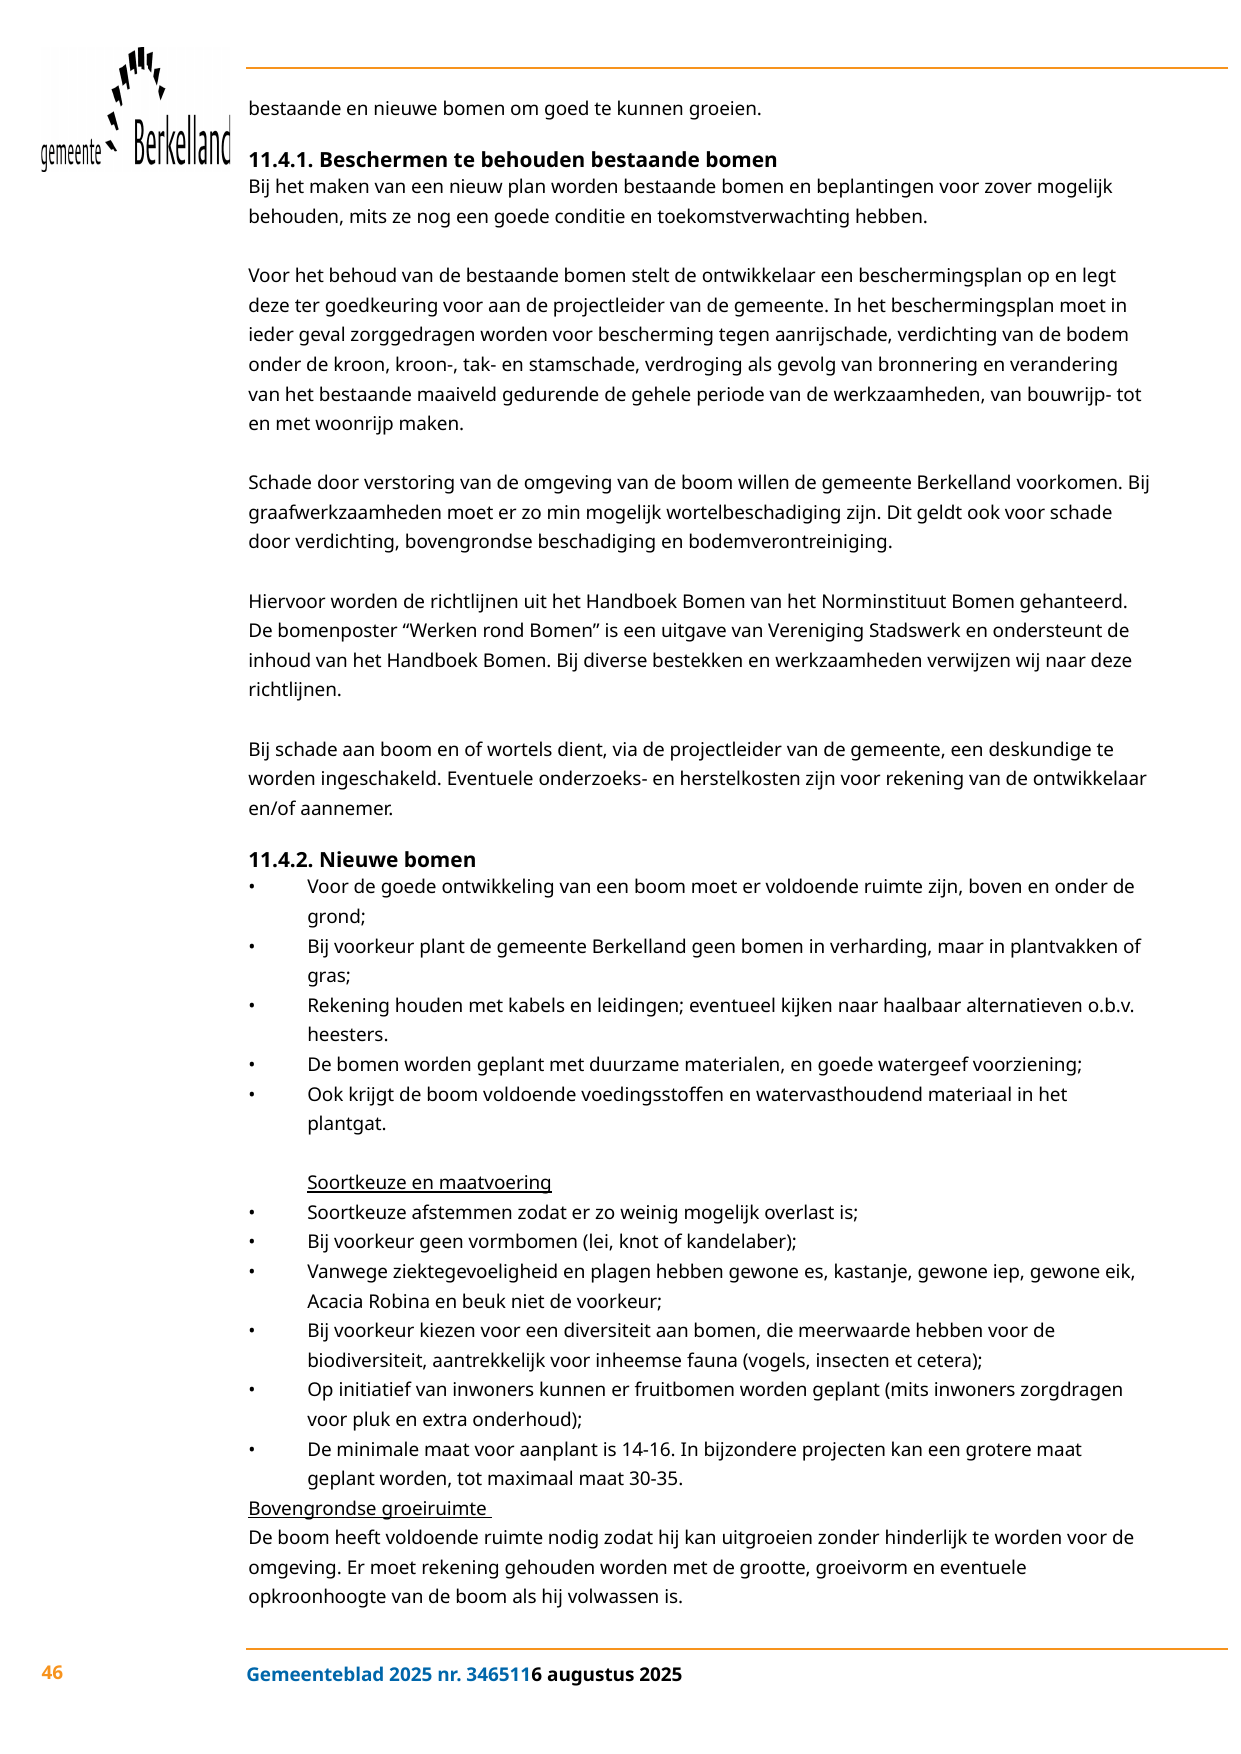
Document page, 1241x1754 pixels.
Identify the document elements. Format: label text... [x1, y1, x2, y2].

list Soortkeuze afstemmen zodat er zo weinig mogelijk overlast is; [248, 1199, 1152, 1225]
list De minimale maat voor aanplant is 14-16. In bijzondere projecten kan een grotere maat geplant worden, tot maximaal maat 30-35. [248, 1436, 1152, 1491]
list Bij voorkeur plant de gemeente Berkelland geen bomen in verharding, maar in plantvakken of gras; [248, 933, 1152, 988]
text De boom heeft voldoende ruimte nodig zodat hij kan uitgroeien zonder hinderlijk te worden voor de omgeving. Er moet rekening gehouden worden met de grootte, groeivorm en eventuele opkroonhoogte van de boom als hij volwassen is. [248, 1524, 1152, 1609]
list Rekening houden met kabels en leidingen; eventueel kijken naar haalbaar alternatieven o.b.v. heesters. [248, 992, 1152, 1047]
text Hiervoor worden de richtlijnen uit het Handboek Bomen van het Norminstituut Bomen gehanteerd. De bomenposter “Werken rond Bomen” is een uitgave van Vereniging Stadswerk en ondersteunt de inhoud van het Handboek Bomen. Bij diverse bestekken en werkzaamheden verwijzen wij naar deze richtlijnen. [248, 588, 1152, 702]
list De bomen worden geplant met duurzame materialen, en goede watergeef voorziening; [248, 1051, 1152, 1077]
list Vanwege ziektegevoeligheid en plagen hebben gewone es, kastanje, gewone iep, gewone eik, Acacia Robina en beuk niet de voorkeur; [248, 1258, 1152, 1314]
picture [41, 47, 231, 172]
text Bij schade aan boom en of wortels dient, via de projectleider van de gemeente, een deskundige te worden ingeschakeld. Eventuele onderzoeks- en herstelkosten zijn voor rekening van de ontwikkelaar en/of aannemer. [248, 736, 1152, 821]
text Voor het behoud van de bestaande bomen stelt de ontwikkelaar een beschermingsplan op en legt deze ter goedkeuring voor aan de projectleider van de gemeente. In het beschermingsplan moet in ieder geval zorggedragen worden voor bescherming tegen aanrijschade, verdichting van de bodem onder de kroon, kroon-, tak- en stamschade, verdroging als gevolg van bronnering en verandering van het bestaande maaiveld gedurende de gehele periode van de werkzaamheden, van bouwrijp- tot en met woonrijp maken. [248, 262, 1152, 436]
text 11.4.2. Nieuwe bomen [248, 845, 1152, 874]
text Schade door verstoring van de omgeving van de boom willen de gemeente Berkelland voorkomen. Bij graafwerkzaamheden moet er zo min mogelijk wortelbeschadiging zijn. Dit geldt ook voor schade door verdichting, bovengrondse beschadiging en bodemverontreiniging. [248, 469, 1152, 554]
text Bovengrondse groeiruimte [248, 1495, 1152, 1521]
text bestaande en nieuwe bomen om goed te kunnen groeien. [248, 95, 1152, 121]
list Voor de goede ontwikkeling van een boom moet er voldoende ruimte zijn, boven en onder de grond; [248, 874, 1152, 929]
list Ook krijgt de boom voldoende voedingsstoffen en watervasthoudend materiaal in het plantgat. [248, 1081, 1152, 1136]
list Op initiatief van inwoners kunnen er fruitbomen worden geplant (mits inwoners zorgdragen voor pluk en extra onderhoud); [248, 1377, 1152, 1432]
list Bij voorkeur kiezen voor een diversiteit aan bomen, die meerwaarde hebben voor de biodiversiteit, aantrekkelijk voor inheemse fauna (vogels, insecten et cetera); [248, 1317, 1152, 1373]
text Bij het maken van een nieuw plan worden bestaande bomen en beplantingen voor zover mogelijk behouden, mits ze nog een goede conditie en toekomstverwachting hebben. [248, 174, 1152, 229]
list Soortkeuze en maatvoering [248, 1169, 1152, 1195]
text 11.4.1. Beschermen te behouden bestaande bomen [248, 145, 1152, 174]
list Bij voorkeur geen vormbomen (lei, knot of kandelaber); [248, 1229, 1152, 1254]
